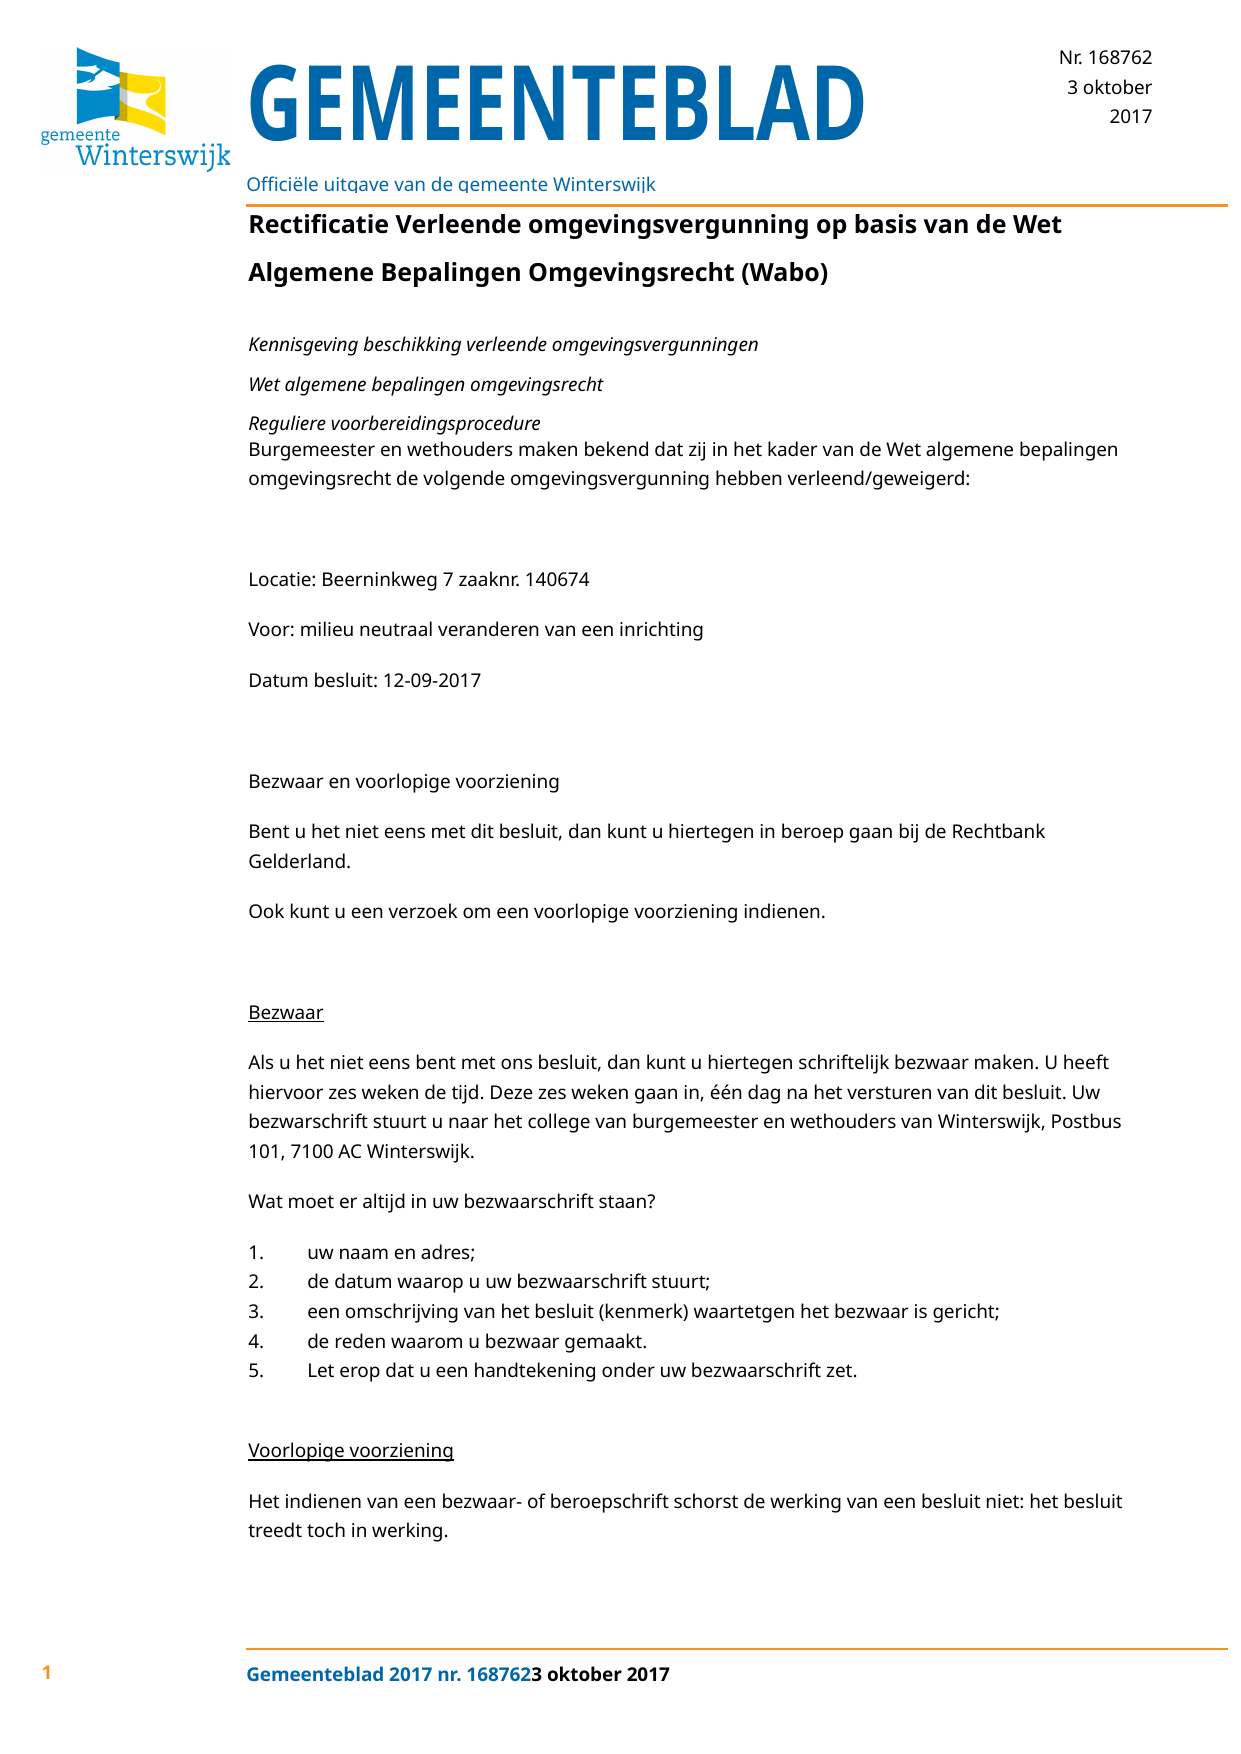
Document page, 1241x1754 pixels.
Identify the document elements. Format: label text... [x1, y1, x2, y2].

text Het indienen van een bezwaar- of beroepschrift schorst de werking van een besluit niet: het besluit treedt toch in werking. [248, 1488, 1152, 1543]
text Bezwaar [248, 999, 1152, 1025]
text Voorlopige voorziening [248, 1437, 1152, 1463]
list Let erop dat u een handtekening onder uw bezwaarschrift zet. [248, 1357, 1152, 1383]
list een omschrijving van het besluit (kenmerk) waartetgen het bezwaar is gericht; [248, 1298, 1152, 1324]
text Wat moet er altijd in uw bezwaarschrift staan? [248, 1189, 1152, 1214]
text Als u het niet eens bent met ons besluit, dan kunt u hiertegen schriftelijk bezwaar maken. U heeft hiervoor zes weken de tijd. Deze zes weken gaan in, één dag na het versturen van dit besluit. Uw bezwarschrift stuurt u naar het college van burgemeester en wethouders van Winterswijk, Postbus 101, 7100 AC Winterswijk. [248, 1049, 1152, 1164]
list uw naam en adres; [248, 1239, 1152, 1265]
list de datum waarop u uw bezwaarschrift stuurt; [248, 1269, 1152, 1294]
text Bezwaar en voorlopige voorziening [248, 768, 1152, 793]
text Bent u het niet eens met dit besluit, dan kunt u hiertegen in beroep gaan bij de Rechtbank Gelderland. [248, 818, 1152, 873]
text Wet algemene bepalingen omgevingsrecht [248, 371, 1152, 396]
text Rectificatie Verleende omgevingsvergunning op basis van de Wet Algemene Bepalingen Omgevingsrecht (Wabo) [248, 207, 1152, 288]
text Locatie: Beerninkweg 7 zaaknr. 140674 [248, 566, 1152, 592]
text Datum besluit: 12-09-2017 [248, 667, 1152, 693]
text Burgemeester en wethouders maken bekend dat zij in het kader van de Wet algemene bepalingen omgevingsrecht de volgende omgevingsvergunning hebben verleend/geweigerd: [248, 436, 1152, 491]
picture [41, 47, 231, 172]
list de reden waarom u bezwaar gemaakt. [248, 1328, 1152, 1353]
text Kennisgeving beschikking verleende omgevingsvergunningen [248, 331, 1152, 357]
picture [225, 153, 231, 162]
text Reguliere voorbereidingsprocedure [248, 410, 1152, 436]
text Ook kunt u een verzoek om een voorlopige voorziening indienen. [248, 898, 1152, 924]
text Voor: milieu neutraal veranderen van een inrichting [248, 617, 1152, 642]
